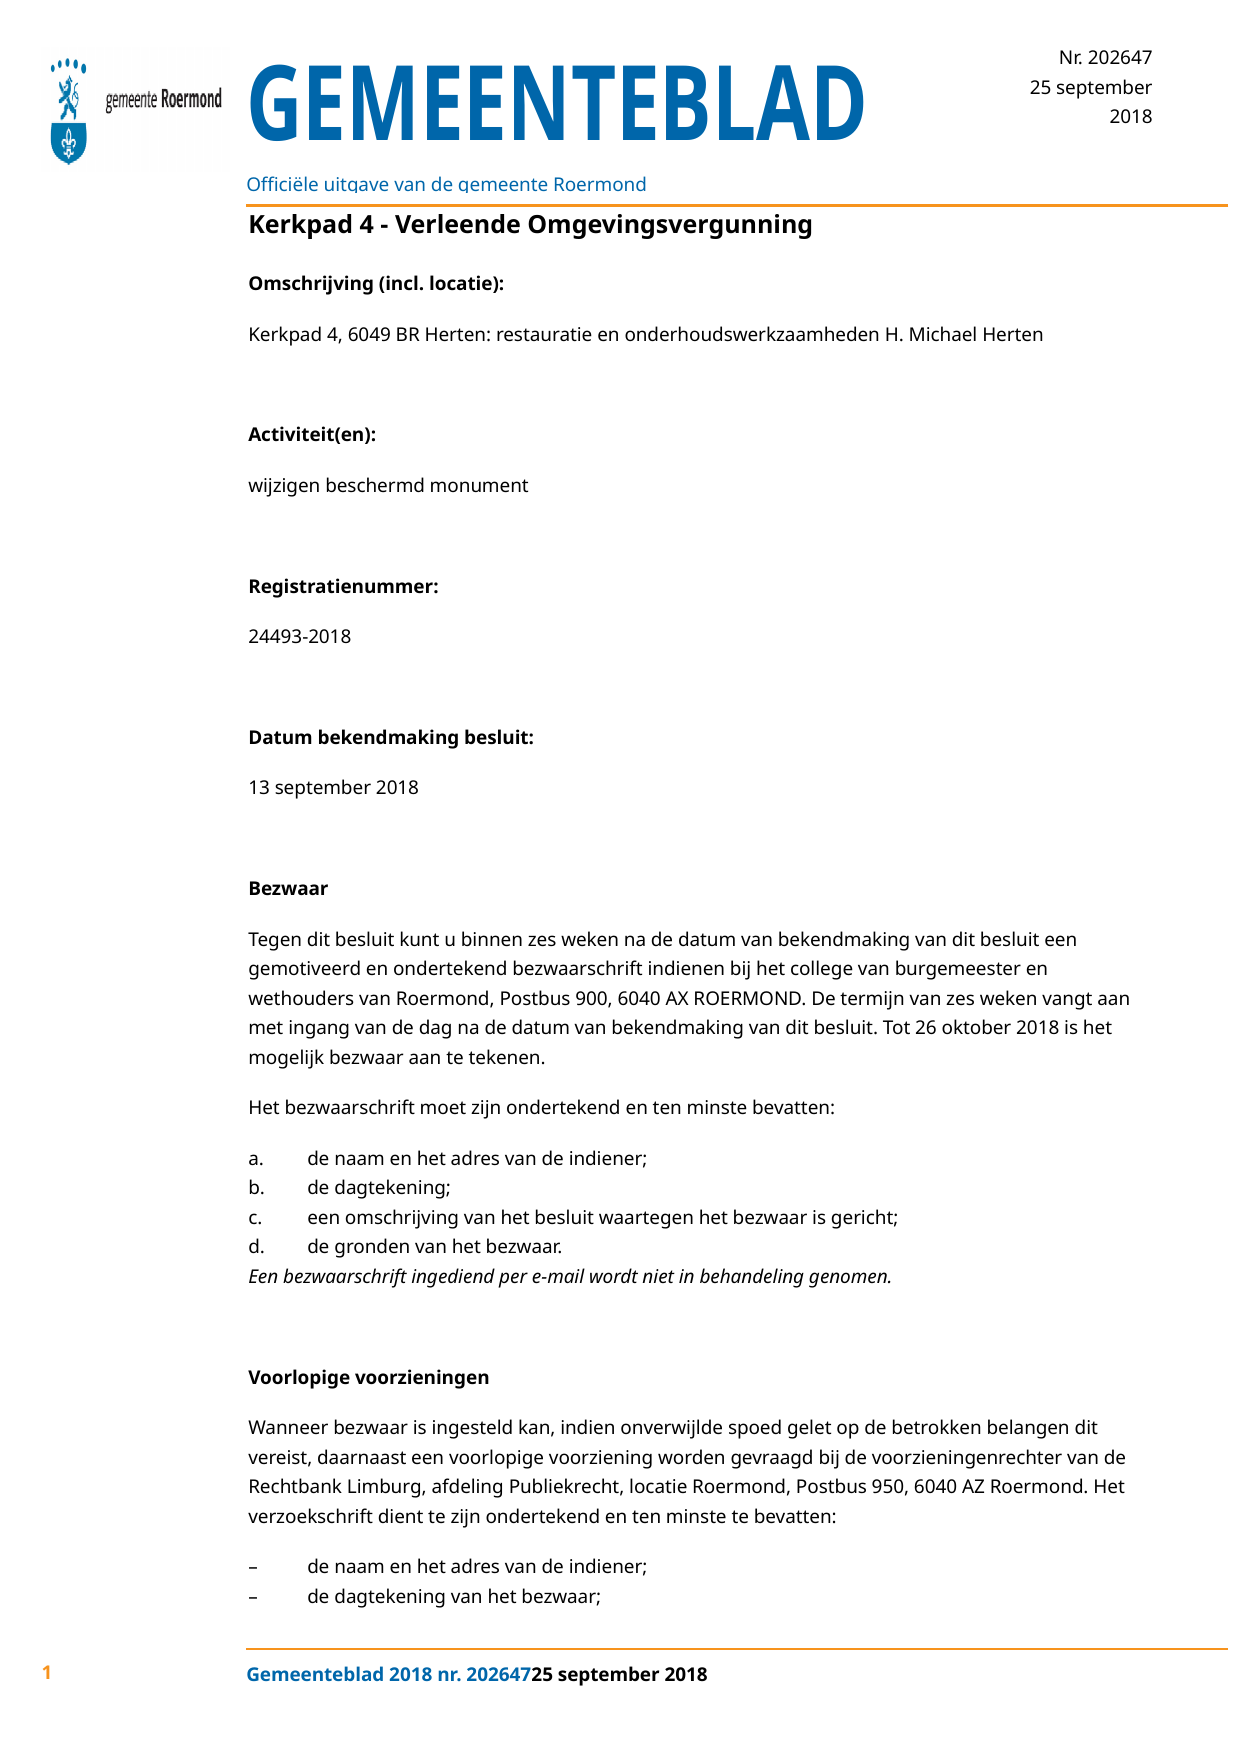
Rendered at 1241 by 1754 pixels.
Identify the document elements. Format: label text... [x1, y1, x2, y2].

list de dagtekening; [248, 1174, 1152, 1200]
list de naam en het adres van de indiener; [248, 1145, 1152, 1171]
list de dagtekening van het bezwaar; [248, 1583, 1152, 1609]
text Voorlopige voorzieningen [248, 1364, 1152, 1390]
list de gronden van het bezwaar. [248, 1234, 1152, 1259]
text Bezwaar [248, 875, 1152, 901]
text Kerkpad 4, 6049 BR Herten: restauratie en onderhoudswerkzaamheden H. Michael Herten [248, 321, 1152, 346]
text Registratienummer: [248, 573, 1152, 598]
list een omschrijving van het besluit waartegen het bezwaar is gericht; [248, 1204, 1152, 1230]
text Datum bekendmaking besluit: [248, 724, 1152, 750]
text 24493-2018 [248, 623, 1152, 649]
text wijzigen beschermd monument [248, 472, 1152, 498]
text Omschrijving (incl. locatie): [248, 270, 1152, 296]
text Een bezwaarschrift ingediend per e-mail wordt niet in behandeling genomen. [248, 1263, 1152, 1289]
list de naam en het adres van de indiener; [248, 1554, 1152, 1579]
text Wanneer bezwaar is ingesteld kan, indien onverwijlde spoed gelet op de betrokken belangen dit vereist, daarnaast een voorlopige voorziening worden gevraagd bij de voorzieningenrechter van de Rechtbank Limburg, afdeling Publiekrecht, locatie Roermond, Postbus 950, 6040 AZ Roermond. Het verzoekschrift dient te zijn ondertekend en ten minste te bevatten: [248, 1414, 1152, 1529]
text Het bezwaarschrift moet zijn ondertekend en ten minste bevatten: [248, 1094, 1152, 1120]
picture [41, 47, 231, 172]
text Activiteit(en): [248, 422, 1152, 447]
text Tegen dit besluit kunt u binnen zes weken na de datum van bekendmaking van dit besluit een gemotiveerd en ondertekend bezwaarschrift indienen bij het college van burgemeester en wethouders van Roermond, Postbus 900, 6040 AX ROERMOND. De termijn van zes weken vangt aan met ingang van de dag na de datum van bekendmaking van dit besluit. Tot 26 oktober 2018 is het mogelijk bezwaar aan te tekenen. [248, 926, 1152, 1070]
text 13 september 2018 [248, 774, 1152, 800]
text Kerkpad 4 - Verleende Omgevingsvergunning [248, 207, 1152, 241]
